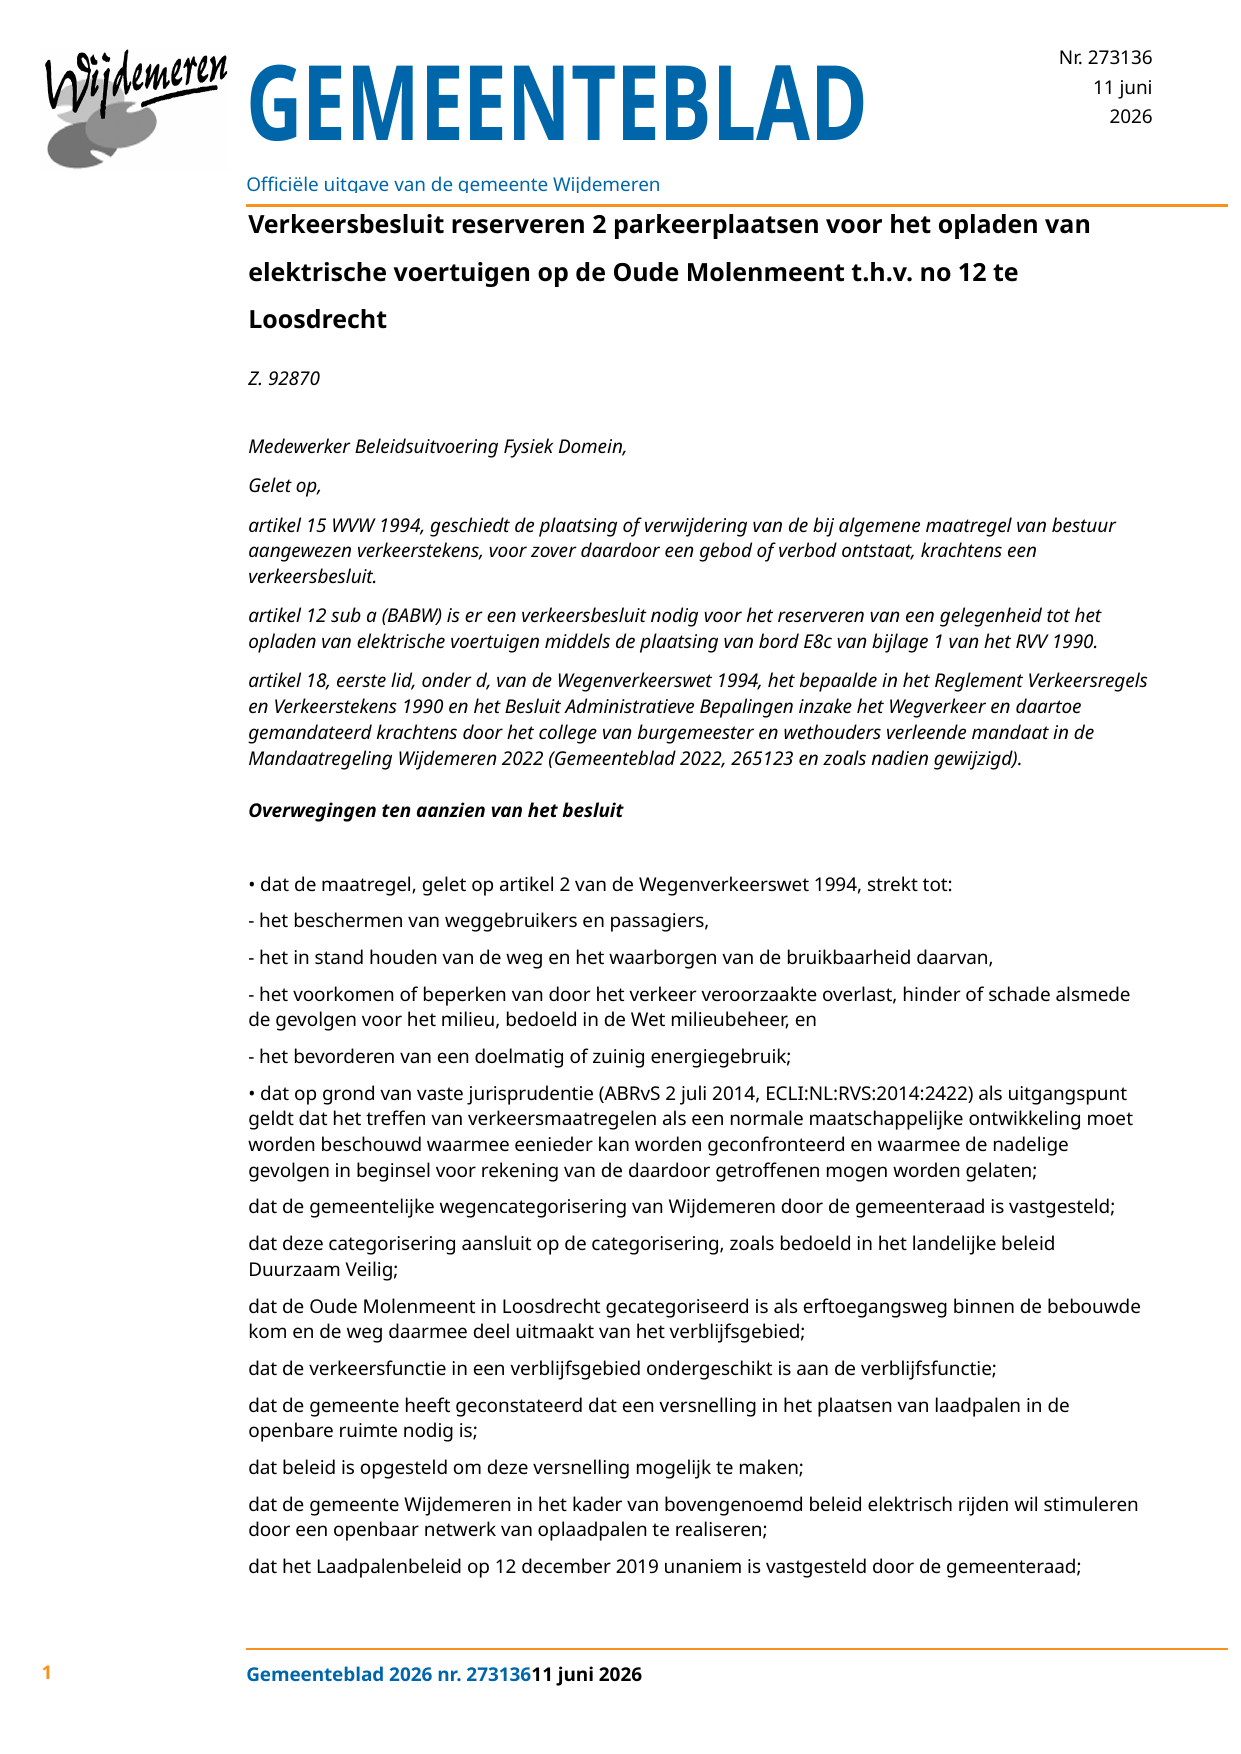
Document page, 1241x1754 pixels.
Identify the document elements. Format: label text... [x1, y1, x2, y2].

text Medewerker Beleidsuitvoering Fysiek Domein, [248, 433, 1152, 459]
text - het beschermen van weggebruikers en passagiers, [248, 907, 1152, 933]
text artikel 15 WVW 1994, geschiedt de plaatsing of verwijdering van de bij algemene maatregel van bestuur aangewezen verkeerstekens, voor zover daardoor een gebod of verbod ontstaat, krachtens een verkeersbesluit. [248, 512, 1152, 589]
text Verkeersbesluit reserveren 2 parkeerplaatsen voor het opladen van elektrische voertuigen op de Oude Molenmeent t.h.v. no 12 te Loosdrecht [248, 207, 1152, 336]
text dat de gemeente Wijdemeren in het kader van bovengenoemd beleid elektrisch rijden wil stimuleren door een openbaar netwerk van oplaadpalen te realiseren; [248, 1491, 1152, 1542]
picture [41, 47, 231, 172]
text dat het Laadpalenbeleid op 12 december 2019 unaniem is vastgesteld door de gemeenteraad; [248, 1553, 1152, 1579]
text • dat op grond van vaste jurisprudentie (ABRvS 2 juli 2014, ECLI:NL:RVS:2014:2422) als uitgangspunt geldt dat het treffen van verkeersmaatregelen als een normale maatschappelijke ontwikkeling moet worden beschouwd waarmee eenieder kan worden geconfronteerd en waarmee de nadelige gevolgen in beginsel voor rekening van de daardoor getroffenen mogen worden gelaten; [248, 1080, 1152, 1183]
text - het bevorderen van een doelmatig of zuinig energiegebruik; [248, 1043, 1152, 1069]
text - het in stand houden van de weg en het waarborgen van de bruikbaarheid daarvan, [248, 944, 1152, 970]
text - het voorkomen of beperken van door het verkeer veroorzaakte overlast, hinder of schade alsmede de gevolgen voor het milieu, bedoeld in de Wet milieubeheer, en [248, 981, 1152, 1032]
text artikel 12 sub a (BABW) is er een verkeersbesluit nodig voor het reserveren van een gelegenheid tot het opladen van elektrische voertuigen middels de plaatsing van bord E8c van bijlage 1 van het RVV 1990. [248, 602, 1152, 654]
text dat de gemeentelijke wegencategorisering van Wijdemeren door de gemeenteraad is vastgesteld; [248, 1194, 1152, 1219]
text dat beleid is opgesteld om deze versnelling mogelijk te maken; [248, 1454, 1152, 1480]
text Overwegingen ten aanzien van het besluit [248, 797, 1152, 823]
text dat de verkeersfunctie in een verblijfsgebied ondergeschikt is aan de verblijfsfunctie; [248, 1355, 1152, 1381]
text dat de Oude Molenmeent in Loosdrecht gecategoriseerd is als erftoegangsweg binnen de bebouwde kom en de weg daarmee deel uitmaakt van het verblijfsgebied; [248, 1293, 1152, 1344]
text dat de gemeente heeft geconstateerd dat een versnelling in het plaatsen van laadpalen in de openbare ruimte nodig is; [248, 1392, 1152, 1443]
text Gelet op, [248, 472, 1152, 498]
text • dat de maatregel, gelet op artikel 2 van de Wegenverkeerswet 1994, strekt tot: [248, 871, 1152, 897]
text dat deze categorisering aansluit op de categorisering, zoals bedoeld in het landelijke beleid Duurzaam Veilig; [248, 1230, 1152, 1282]
text artikel 18, eerste lid, onder d, van de Wegenverkeerswet 1994, het bepaalde in het Reglement Verkeersregels en Verkeerstekens 1990 en het Besluit Administratieve Bepalingen inzake het Wegverkeer en daartoe gemandateerd krachtens door het college van burgemeester en wethouders verleende mandaat in de Mandaatregeling Wijdemeren 2022 (Gemeenteblad 2022, 265123 en zoals nadien gewijzigd). [248, 667, 1152, 770]
text Z. 92870 [248, 366, 1152, 391]
